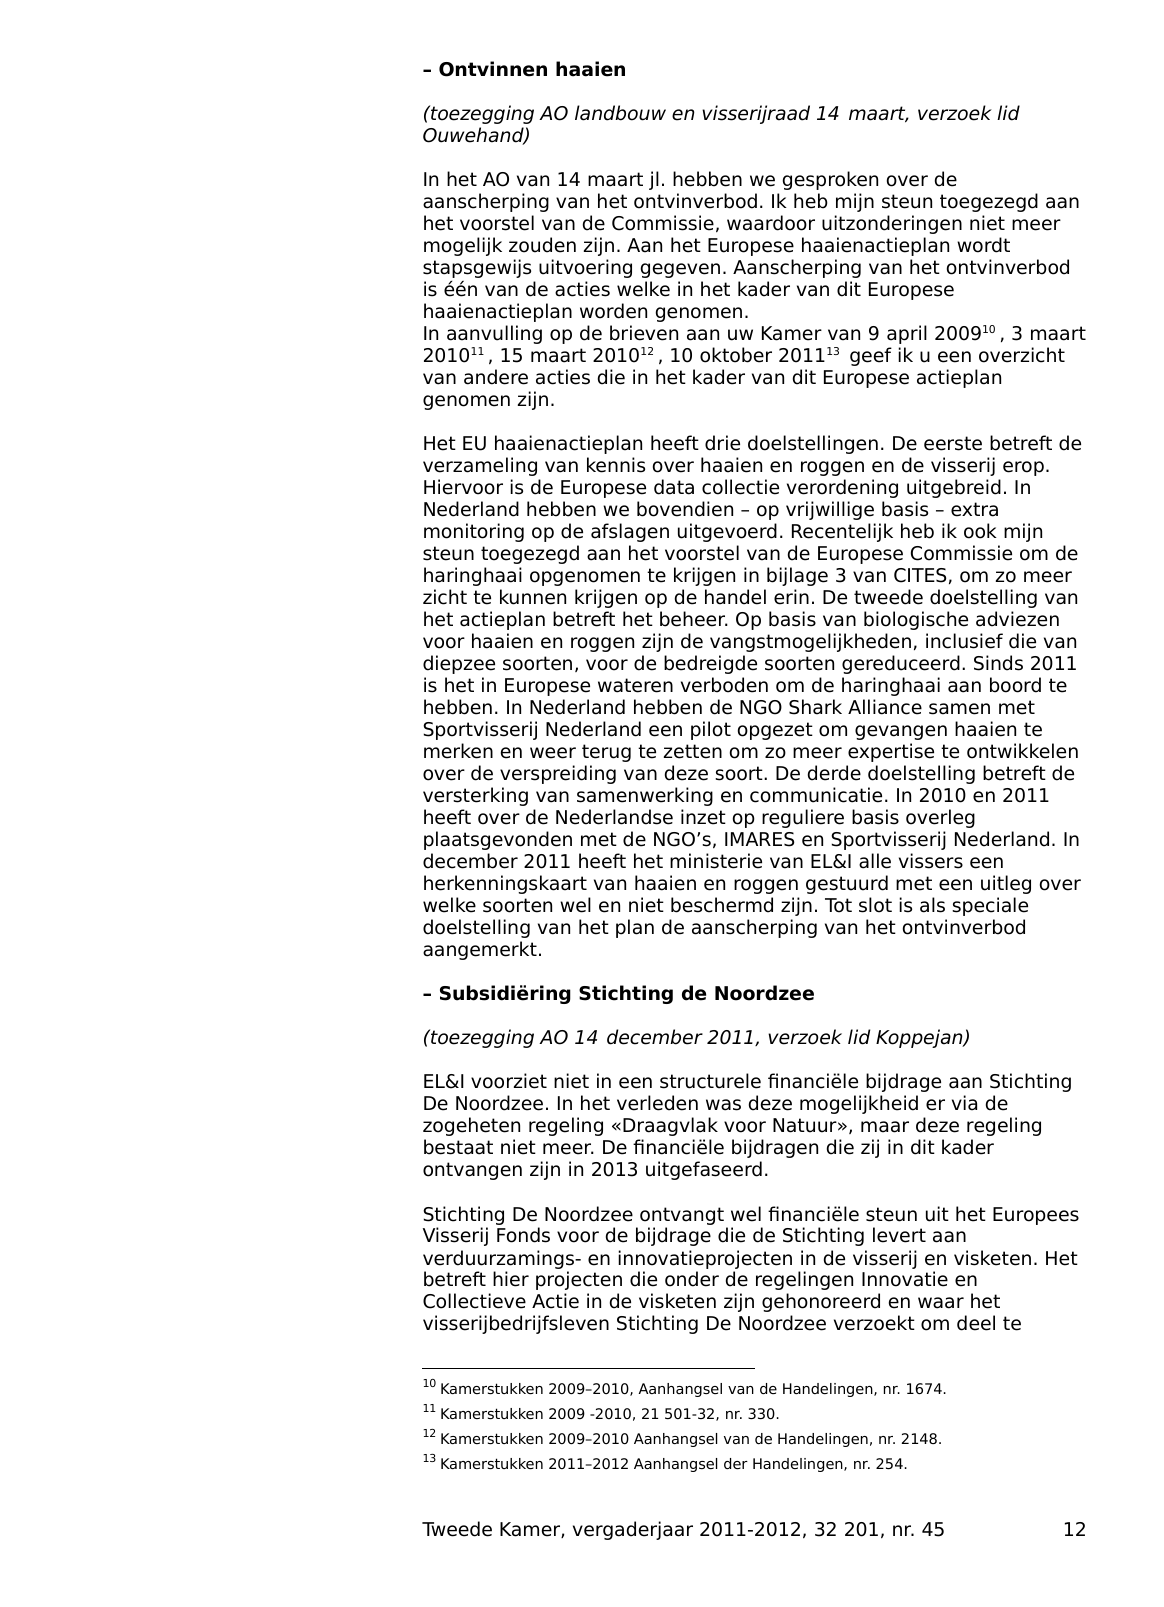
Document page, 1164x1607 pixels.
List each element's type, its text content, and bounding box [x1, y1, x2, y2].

text Stichting De Noordzee ontvangt wel financiële steun uit het Europees Visserij Fonds voor de bijdrage die de Stichting levert aan verduurzamings- en innovatieprojecten in de visserij en visketen. Het betreft hier projecten die onder de regelingen Innovatie en Collectieve Actie in de visketen zijn gehonoreerd en waar het visserijbedrijfsleven Stichting De Noordzee verzoekt om deel te [422, 1203, 1087, 1335]
subtitle (toezegging AO 14 december 2011, verzoek lid Koppejan) [422, 1027, 1087, 1049]
text Het EU haaienactieplan heeft drie doelstellingen. De eerste betreft de verzameling van kennis over haaien en roggen en de visserij erop. Hiervoor is de Europese data collectie verordening uitgebreid. In Nederland hebben we bovendien – op vrijwillige basis – extra monitoring op de afslagen uitgevoerd. Recentelijk heb ik ook mijn steun toegezegd aan het voorstel van de Europese Commissie om de haringhaai opgenomen te krijgen in bijlage 3 van CITES, om zo meer zicht te kunnen krijgen op de handel erin. De tweede doelstelling van het actieplan betreft het beheer. Op basis van biologische adviezen voor haaien en roggen zijn de vangstmogelijkheden, inclusief die van diepzee soorten, voor de bedreigde soorten gereduceerd. Sinds 2011 is het in Europese wateren verboden om de haringhaai aan boord te hebben. In Nederland hebben de NGO Shark Alliance samen met Sportvisserij Nederland een pilot opgezet om gevangen haaien te merken en weer terug te zetten om zo meer expertise te ontwikkelen over de verspreiding van deze soort. De derde doelstelling betreft de versterking van samenwerking en communicatie. In 2010 en 2011 heeft over de Nederlandse inzet op reguliere basis overleg plaatsgevonden met de NGO’s, IMARES en Sportvisserij Nederland. In december 2011 heeft het ministerie van EL&I alle vissers een herkenningskaart van haaien en roggen gestuurd met een uitleg over welke soorten wel en niet beschermd zijn. Tot slot is als speciale doelstelling van het plan de aanscherping van het ontvinverbod aangemerkt. [422, 433, 1087, 961]
text Kamerstukken 2011–2012 Aanhangsel der Handelingen, nr. 254. [422, 1452, 1087, 1474]
text Kamerstukken 2009 -2010, 21 501-32, nr. 330. [422, 1402, 1087, 1424]
subtitle (toezegging AO landbouw en visserijraad 14 maart, verzoek lid Ouwehand) [422, 103, 1087, 147]
text EL&I voorziet niet in een structurele financiële bijdrage aan Stichting De Noordzee. In het verleden was deze mogelijkheid er via de zogeheten regeling «Draagvlak voor Natuur», maar deze regeling bestaat niet meer. De financiële bijdragen die zij in dit kader ontvangen zijn in 2013 uitgefaseerd. [422, 1071, 1087, 1181]
subtitle – Ontvinnen haaien [422, 59, 1087, 81]
text In aanvulling op de brieven aan uw Kamer van 9 april 2009, 3 maart 2010, 15 maart 2010, 10 oktober 2011 geef ik u een overzicht van andere acties die in het kader van dit Europese actieplan genomen zijn. [422, 323, 1087, 411]
text Kamerstukken 2009–2010 Aanhangsel van de Handelingen, nr. 2148. [422, 1427, 1087, 1449]
subtitle – Subsidiëring Stichting de Noordzee [422, 983, 1087, 1005]
text In het AO van 14 maart jl. hebben we gesproken over de aanscherping van het ontvinverbod. Ik heb mijn steun toegezegd aan het voorstel van de Commissie, waardoor uitzonderingen niet meer mogelijk zouden zijn. Aan het Europese haaienactieplan wordt stapsgewijs uitvoering gegeven. Aanscherping van het ontvinverbod is één van de acties welke in het kader van dit Europese haaienactieplan worden genomen. [422, 169, 1087, 323]
text Kamerstukken 2009–2010, Aanhangsel van de Handelingen, nr. 1674. [422, 1377, 1087, 1399]
